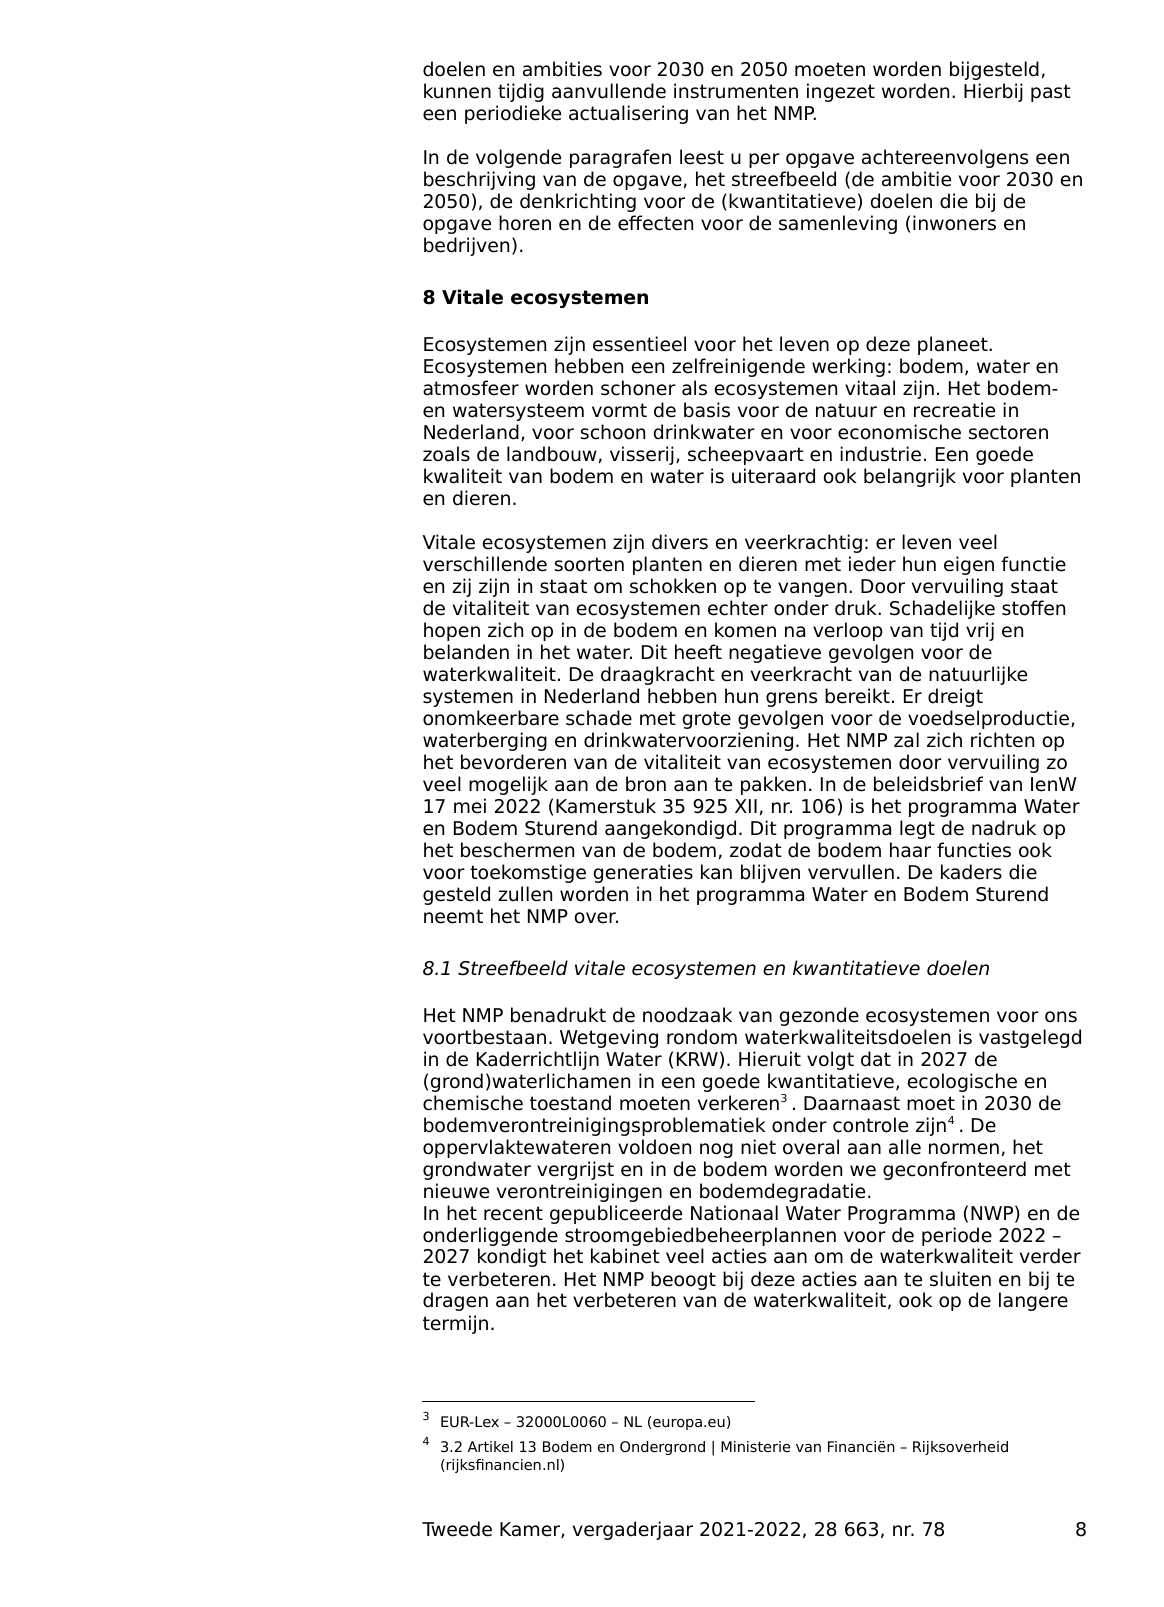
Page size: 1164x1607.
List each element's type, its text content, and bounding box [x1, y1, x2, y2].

text Ecosystemen zijn essentieel voor het leven op deze planeet. Ecosystemen hebben een zelfreinigende werking: bodem, water en atmosfeer worden schoner als ecosystemen vitaal zijn. Het bodem- en watersysteem vormt de basis voor de natuur en recreatie in Nederland, voor schoon drinkwater en voor economische sectoren zoals de landbouw, visserij, scheepvaart en industrie. Een goede kwaliteit van bodem en water is uiteraard ook belangrijk voor planten en dieren. [422, 334, 1087, 510]
text Het NMP benadrukt de noodzaak van gezonde ecosystemen voor ons voortbestaan. Wetgeving rondom waterkwaliteitsdoelen is vastgelegd in de Kaderrichtlijn Water (KRW). Hieruit volgt dat in 2027 de (grond)waterlichamen in een goede kwantitatieve, ecologische en chemische toestand moeten verkeren. Daarnaast moet in 2030 de bodemverontreinigingsproblematiek onder controle zijn. De oppervlaktewateren voldoen nog niet overal aan alle normen, het grondwater vergrijst en in de bodem worden we geconfronteerd met nieuwe verontreinigingen en bodemdegradatie. [422, 1005, 1087, 1202]
subtitle 8.1 Streefbeeld vitale ecosystemen en kwantitatieve doelen [422, 958, 1087, 980]
text Vitale ecosystemen zijn divers en veerkrachtig: er leven veel verschillende soorten planten en dieren met ieder hun eigen functie en zij zijn in staat om schokken op te vangen. Door vervuiling staat de vitaliteit van ecosystemen echter onder druk. Schadelijke stoffen hopen zich op in de bodem en komen na verloop van tijd vrij en belanden in het water. Dit heeft negatieve gevolgen voor de waterkwaliteit. De draagkracht en veerkracht van de natuurlijke systemen in Nederland hebben hun grens bereikt. Er dreigt onomkeerbare schade met grote gevolgen voor de voedselproductie, waterberging en drinkwatervoorziening. Het NMP zal zich richten op het bevorderen van de vitaliteit van ecosystemen door vervuiling zo veel mogelijk aan de bron aan te pakken. In de beleidsbrief van IenW 17 mei 2022 (Kamerstuk 35 925 XII, nr. 106) is het programma Water en Bodem Sturend aangekondigd. Dit programma legt de nadruk op het beschermen van de bodem, zodat de bodem haar functies ook voor toekomstige generaties kan blijven vervullen. De kaders die gesteld zullen worden in het programma Water en Bodem Sturend neemt het NMP over. [422, 532, 1087, 928]
text In de volgende paragrafen leest u per opgave achtereenvolgens een beschrijving van de opgave, het streefbeeld (de ambitie voor 2030 en 2050), de denkrichting voor de (kwantitatieve) doelen die bij de opgave horen en de effecten voor de samenleving (inwoners en bedrijven). [422, 147, 1087, 257]
text EUR-Lex – 32000L0060 – NL (europa.eu) [422, 1410, 1087, 1432]
subtitle 8 Vitale ecosystemen [422, 287, 1087, 309]
text In het recent gepubliceerde Nationaal Water Programma (NWP) en de onderliggende stroomgebiedbeheerplannen voor de periode 2022 – 2027 kondigt het kabinet veel acties aan om de waterkwaliteit verder te verbeteren. Het NMP beoogt bij deze acties aan te sluiten en bij te dragen aan het verbeteren van de waterkwaliteit, ook op de langere termijn. [422, 1202, 1087, 1334]
text 3.2 Artikel 13 Bodem en Ondergrond | Ministerie van Financiën – Rijksoverheid (rijksfinancien.nl) [422, 1435, 1087, 1474]
text doelen en ambities voor 2030 en 2050 moeten worden bijgesteld, kunnen tijdig aanvullende instrumenten ingezet worden. Hierbij past een periodieke actualisering van het NMP. [422, 59, 1087, 125]
